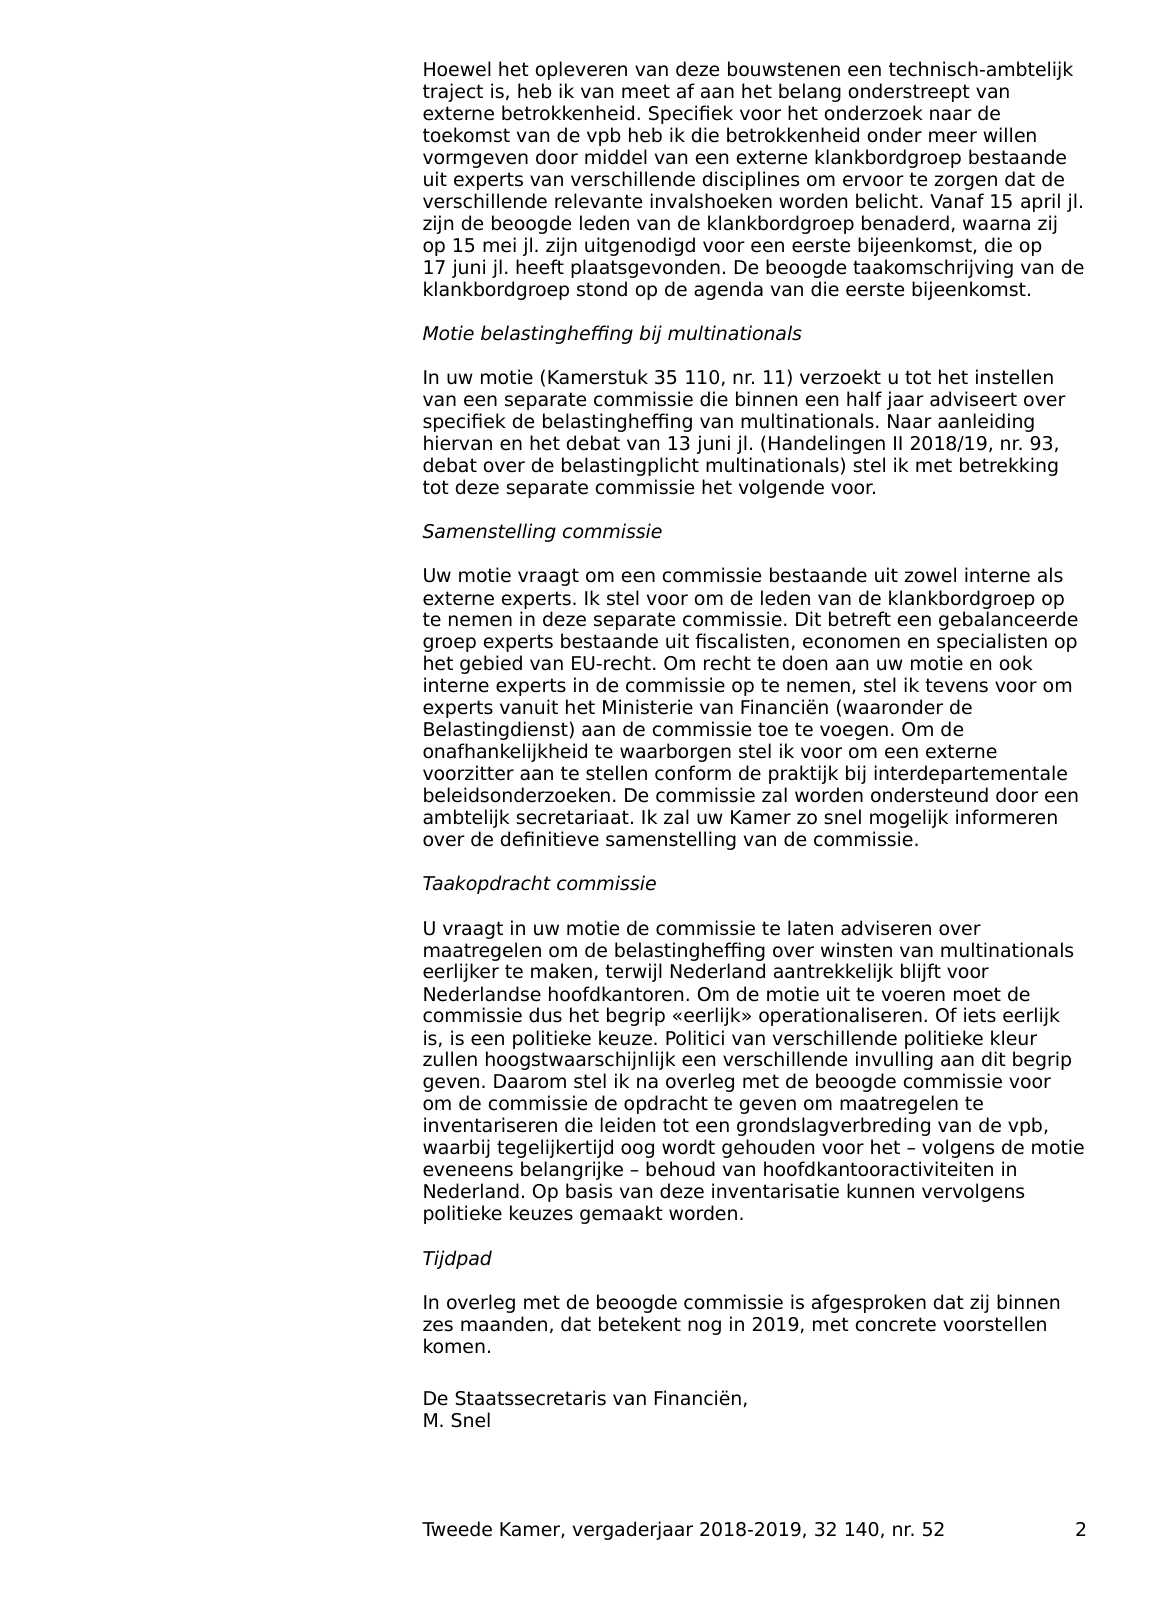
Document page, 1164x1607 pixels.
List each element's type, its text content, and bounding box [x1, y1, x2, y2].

text U vraagt in uw motie de commissie te laten adviseren over maatregelen om de belastingheffing over winsten van multinationals eerlijker te maken, terwijl Nederland aantrekkelijk blijft voor Nederlandse hoofdkantoren. Om de motie uit te voeren moet de commissie dus het begrip «eerlijk» operationaliseren. Of iets eerlijk is, is een politieke keuze. Politici van verschillende politieke kleur zullen hoogstwaarschijnlijk een verschillende invulling aan dit begrip geven. Daarom stel ik na overleg met de beoogde commissie voor om de commissie de opdracht te geven om maatregelen te inventariseren die leiden tot een grondslagverbreding van de vpb, waarbij tegelijkertijd oog wordt gehouden voor het – volgens de motie eveneens belangrijke – behoud van hoofdkantooractiviteiten in Nederland. Op basis van deze inventarisatie kunnen vervolgens politieke keuzes gemaakt worden. [422, 917, 1087, 1225]
subtitle Tijdpad [422, 1247, 1087, 1269]
text In uw motie (Kamerstuk 35 110, nr. 11) verzoekt u tot het instellen van een separate commissie die binnen een half jaar adviseert over specifiek de belastingheffing van multinationals. Naar aanleiding hiervan en het debat van 13 juni jl. (Handelingen II 2018/19, nr. 93, debat over de belastingplicht multinationals) stel ik met betrekking tot deze separate commissie het volgende voor. [422, 367, 1087, 499]
text Hoewel het opleveren van deze bouwstenen een technisch-ambtelijk traject is, heb ik van meet af aan het belang onderstreept van externe betrokkenheid. Specifiek voor het onderzoek naar de toekomst van de vpb heb ik die betrokkenheid onder meer willen vormgeven door middel van een externe klankbordgroep bestaande uit experts van verschillende disciplines om ervoor te zorgen dat de verschillende relevante invalshoeken worden belicht. Vanaf 15 april jl. zijn de beoogde leden van de klankbordgroep benaderd, waarna zij op 15 mei jl. zijn uitgenodigd voor een eerste bijeenkomst, die op 17 juni jl. heeft plaatsgevonden. De beoogde taakomschrijving van de klankbordgroep stond op de agenda van die eerste bijeenkomst. [422, 59, 1087, 301]
subtitle Samenstelling commissie [422, 521, 1087, 543]
subtitle Motie belastingheffing bij multinationals [422, 323, 1087, 345]
subtitle Taakopdracht commissie [422, 873, 1087, 895]
text In overleg met de beoogde commissie is afgesproken dat zij binnen zes maanden, dat betekent nog in 2019, met concrete voorstellen komen. [422, 1292, 1087, 1357]
text De Staatssecretaris van Financiën, M. Snel [422, 1387, 1087, 1431]
text Uw motie vraagt om een commissie bestaande uit zowel interne als externe experts. Ik stel voor om de leden van de klankbordgroep op te nemen in deze separate commissie. Dit betreft een gebalanceerde groep experts bestaande uit fiscalisten, economen en specialisten op het gebied van EU-recht. Om recht te doen aan uw motie en ook interne experts in de commissie op te nemen, stel ik tevens voor om experts vanuit het Ministerie van Financiën (waaronder de Belastingdienst) aan de commissie toe te voegen. Om de onafhankelijkheid te waarborgen stel ik voor om een externe voorzitter aan te stellen conform de praktijk bij interdepartementale beleidsonderzoeken. De commissie zal worden ondersteund door een ambtelijk secretariaat. Ik zal uw Kamer zo snel mogelijk informeren over de definitieve samenstelling van de commissie. [422, 565, 1087, 851]
